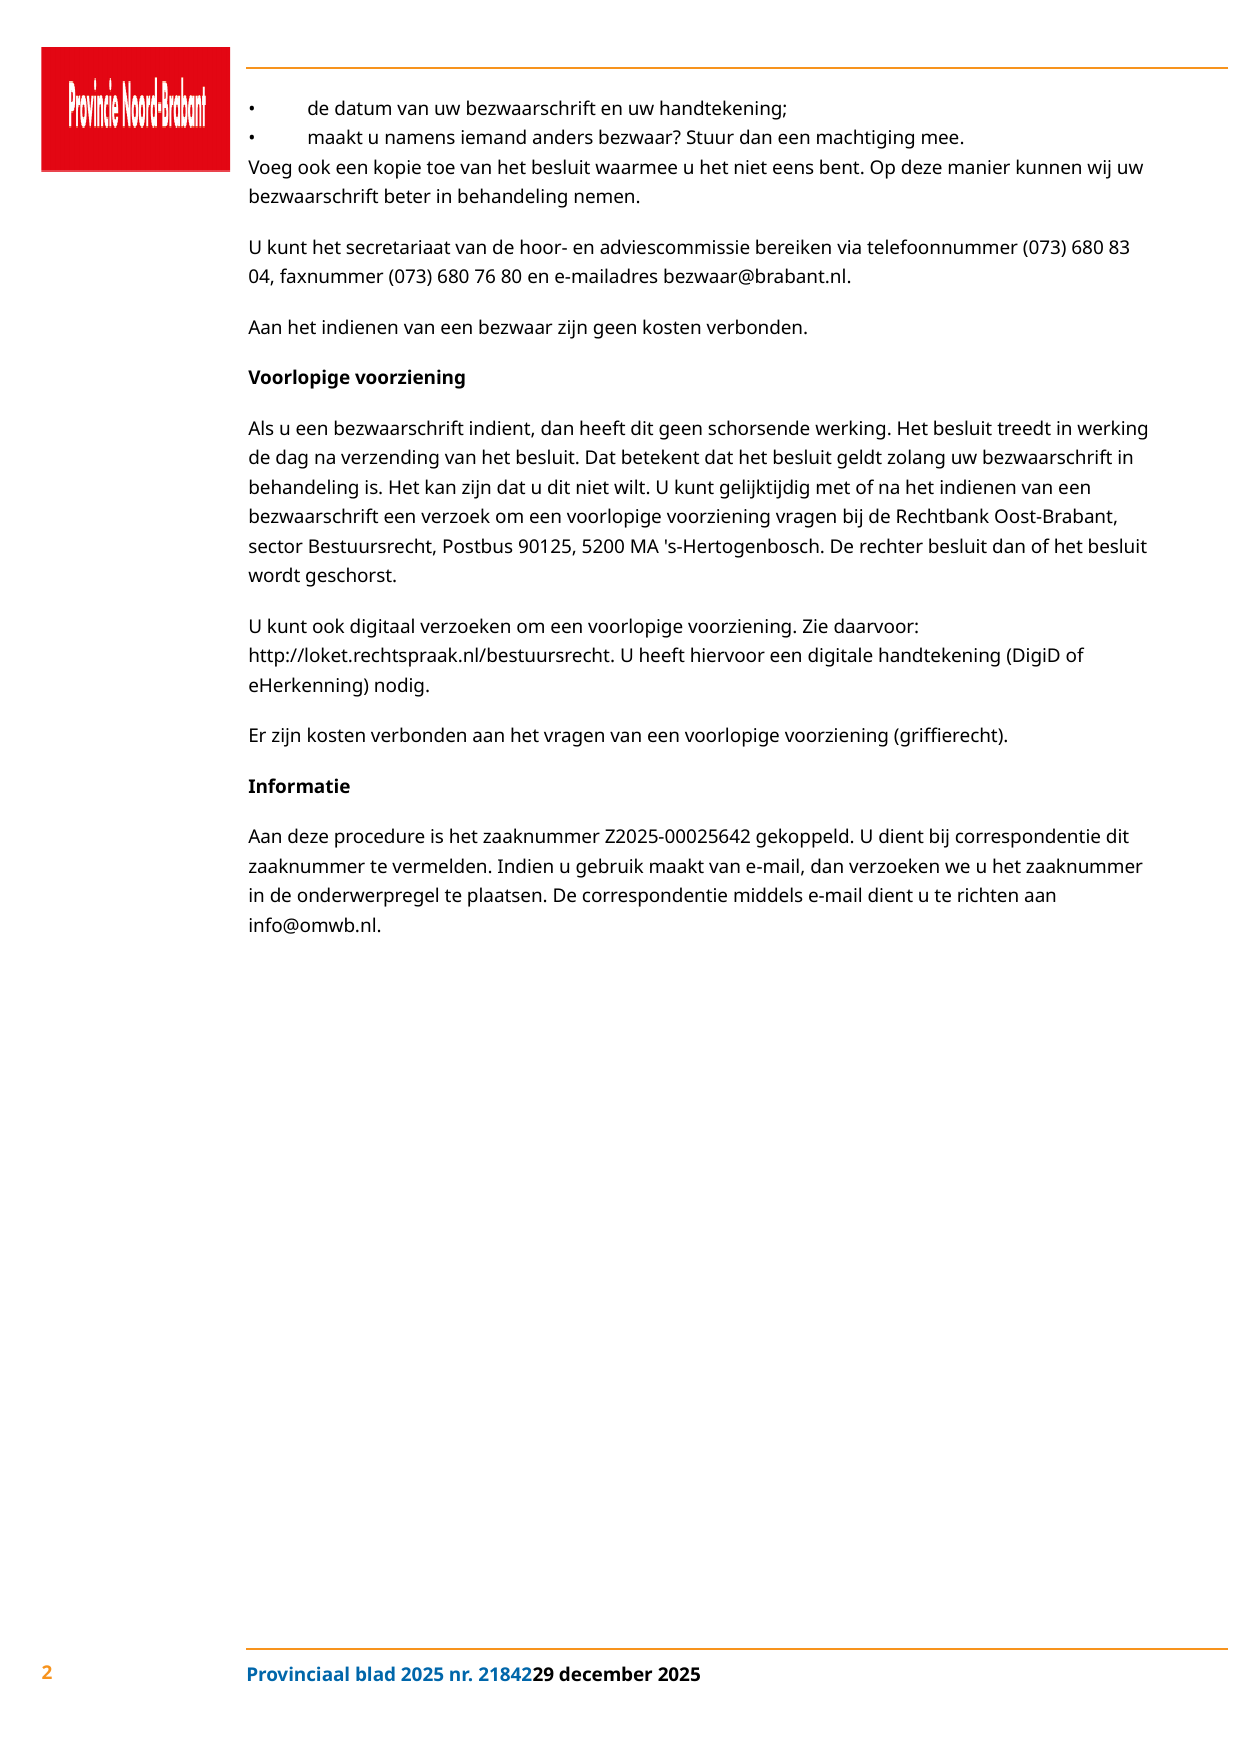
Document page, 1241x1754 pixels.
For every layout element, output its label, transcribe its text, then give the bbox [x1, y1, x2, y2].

text U kunt ook digitaal verzoeken om een voorlopige voorziening. Zie daarvoor: http://loket.rechtspraak.nl/bestuursrecht. U heeft hiervoor een digitale handtekening (DigiD of eHerkenning) nodig. [248, 613, 1152, 698]
text Als u een bezwaarschrift indient, dan heeft dit geen schorsende werking. Het besluit treedt in werking de dag na verzending van het besluit. Dat betekent dat het besluit geldt zolang uw bezwaarschrift in behandeling is. Het kan zijn dat u dit niet wilt. U kunt gelijktijdig met of na het indienen van een bezwaarschrift een verzoek om een voorlopige voorziening vragen bij de Rechtbank Oost-Brabant, sector Bestuursrecht, Postbus 90125, 5200 MA 's‑Hertogenbosch. De rechter besluit dan of het besluit wordt geschorst. [248, 415, 1152, 588]
text Aan het indienen van een bezwaar zijn geen kosten verbonden. [248, 314, 1152, 340]
list maakt u namens iemand anders bezwaar? Stuur dan een machtiging mee. [248, 124, 1152, 150]
text U kunt het secretariaat van de hoor- en adviescommissie bereiken via telefoonnummer (073) 680 83 04, faxnummer (073) 680 76 80 en e-mailadres bezwaar@brabant.nl. [248, 234, 1152, 289]
text Informatie [248, 773, 1152, 799]
text Voeg ook een kopie toe van het besluit waarmee u het niet eens bent. Op deze manier kunnen wij uw bezwaarschrift beter in behandeling nemen. [248, 154, 1152, 209]
list de datum van uw bezwaarschrift en uw handtekening; [248, 95, 1152, 121]
text Er zijn kosten verbonden aan het vragen van een voorlopige voorziening (griffierecht). [248, 723, 1152, 748]
picture [41, 47, 231, 172]
text Aan deze procedure is het zaaknummer Z2025-00025642 gekoppeld. U dient bij correspondentie dit zaaknummer te vermelden. Indien u gebruik maakt van e-mail, dan verzoeken we u het zaaknummer in de onderwerpregel te plaatsen. De correspondentie middels e-mail dient u te richten aan info@omwb.nl. [248, 823, 1152, 938]
text Voorlopige voorziening [248, 364, 1152, 390]
